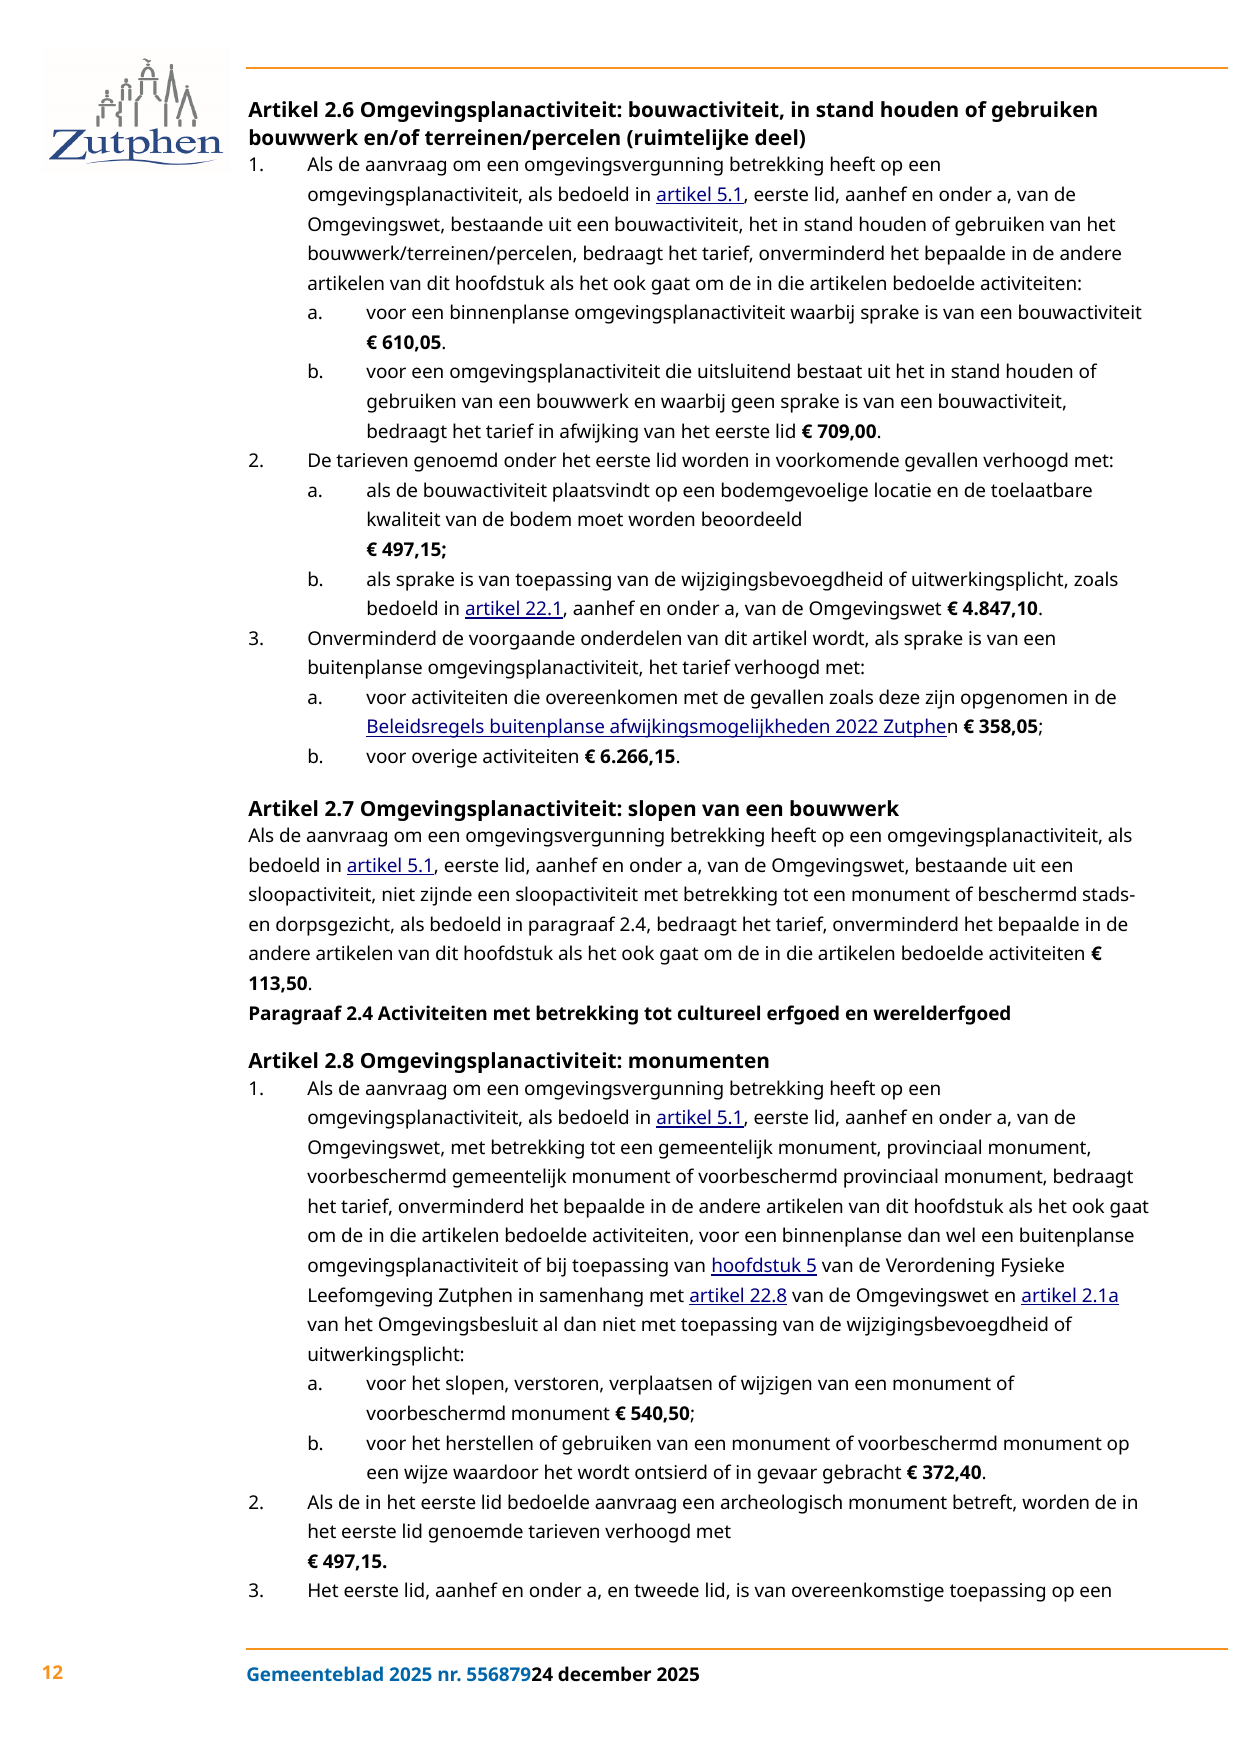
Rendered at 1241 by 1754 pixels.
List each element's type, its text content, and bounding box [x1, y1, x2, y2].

list voor het slopen, verstoren, verplaatsen of wijzigen van een monument of voorbeschermd monument € 540,50; [307, 1371, 1152, 1426]
list voor het herstellen of gebruiken van een monument of voorbeschermd monument op een wijze waardoor het wordt ontsierd of in gevaar gebracht € 372,40. [307, 1430, 1152, 1485]
text Artikel 2.7 Omgevingsplanactiviteit: slopen van een bouwwerk [248, 794, 1152, 822]
list voor een omgevingsplanactiviteit die uitsluitend bestaat uit het in stand houden of gebruiken van een bouwwerk en waarbij geen sprake is van een bouwactiviteit, bedraagt het tarief in afwijking van het eerste lid € 709,00. [307, 359, 1152, 444]
list € 497,15; [307, 536, 1152, 562]
list Als de aanvraag om een omgevingsvergunning betrekking heeft op een omgevingsplanactiviteit, als bedoeld in artikel 5.1, eerste lid, aanhef en onder a, van de Omgevingswet, met betrekking tot een gemeentelijk monument, provinciaal monument, voorbeschermd gemeentelijk monument of voorbeschermd provinciaal monument, bedraagt het tarief, onverminderd het bepaalde in de andere artikelen van dit hoofdstuk als het ook gaat om de in die artikelen bedoelde activiteiten, voor een binnenplanse dan wel een buitenplanse omgevingsplanactiviteit of bij toepassing van hoofdstuk 5 van de Verordening Fysieke Leefomgeving Zutphen in samenhang met artikel 22.8 van de Omgevingswet en artikel 2.1a van het Omgevingsbesluit al dan niet met toepassing van de wijzigingsbevoegdheid of uitwerkingsplicht: [248, 1075, 1152, 1367]
picture [41, 47, 231, 172]
list voor overige activiteiten € 6.266,15. [307, 743, 1152, 769]
list voor een binnenplanse omgevingsplanactiviteit waarbij sprake is van een bouwactiviteit € 610,05. [307, 299, 1152, 355]
list Als de in het eerste lid bedoelde aanvraag een archeologisch monument betreft, worden de in het eerste lid genoemde tarieven verhoogd met [248, 1489, 1152, 1544]
list Onverminderd de voorgaande onderdelen van dit artikel wordt, als sprake is van een buitenplanse omgevingsplanactiviteit, het tarief verhoogd met: [248, 625, 1152, 680]
list De tarieven genoemd onder het eerste lid worden in voorkomende gevallen verhoogd met: [248, 447, 1152, 473]
list Als de aanvraag om een omgevingsvergunning betrekking heeft op een omgevingsplanactiviteit, als bedoeld in artikel 5.1, eerste lid, aanhef en onder a, van de Omgevingswet, bestaande uit een bouwactiviteit, het in stand houden of gebruiken van het bouwwerk/terreinen/percelen, bedraagt het tarief, onverminderd het bepaalde in de andere artikelen van dit hoofdstuk als het ook gaat om de in die artikelen bedoelde activiteiten: [248, 152, 1152, 296]
text Als de aanvraag om een omgevingsvergunning betrekking heeft op een omgevingsplanactiviteit, als bedoeld in artikel 5.1, eerste lid, aanhef en onder a, van de Omgevingswet, bestaande uit een sloopactiviteit, niet zijnde een sloopactiviteit met betrekking tot een monument of beschermd stads- en dorpsgezicht, als bedoeld in paragraaf 2.4, bedraagt het tarief, onverminderd het bepaalde in de andere artikelen van dit hoofdstuk als het ook gaat om de in die artikelen bedoelde activiteiten € 113,50. [248, 822, 1152, 996]
text Paragraaf 2.4 Activiteiten met betrekking tot cultureel erfgoed en werelderfgoed [248, 1000, 1152, 1025]
list Het eerste lid, aanhef en onder a, en tweede lid, is van overeenkomstige toepassing op een [248, 1578, 1152, 1603]
list als sprake is van toepassing van de wijzigingsbevoegdheid of uitwerkingsplicht, zoals bedoeld in artikel 22.1, aanhef en onder a, van de Omgevingswet € 4.847,10. [307, 566, 1152, 621]
list als de bouwactiviteit plaatsvindt op een bodemgevoelige locatie en de toelaatbare kwaliteit van de bodem moet worden beoordeeld [307, 477, 1152, 532]
list voor activiteiten die overeenkomen met de gevallen zoals deze zijn opgenomen in de Beleidsregels buitenplanse afwijkingsmogelijkheden 2022 Zutphen € 358,05; [307, 684, 1152, 739]
text Artikel 2.6 Omgevingsplanactiviteit: bouwactiviteit, in stand houden of gebruiken bouwwerk en/of terreinen/percelen (ruimtelijke deel) [248, 95, 1152, 152]
text Artikel 2.8 Omgevingsplanactiviteit: monumenten [248, 1046, 1152, 1075]
list € 497,15. [248, 1548, 1152, 1574]
